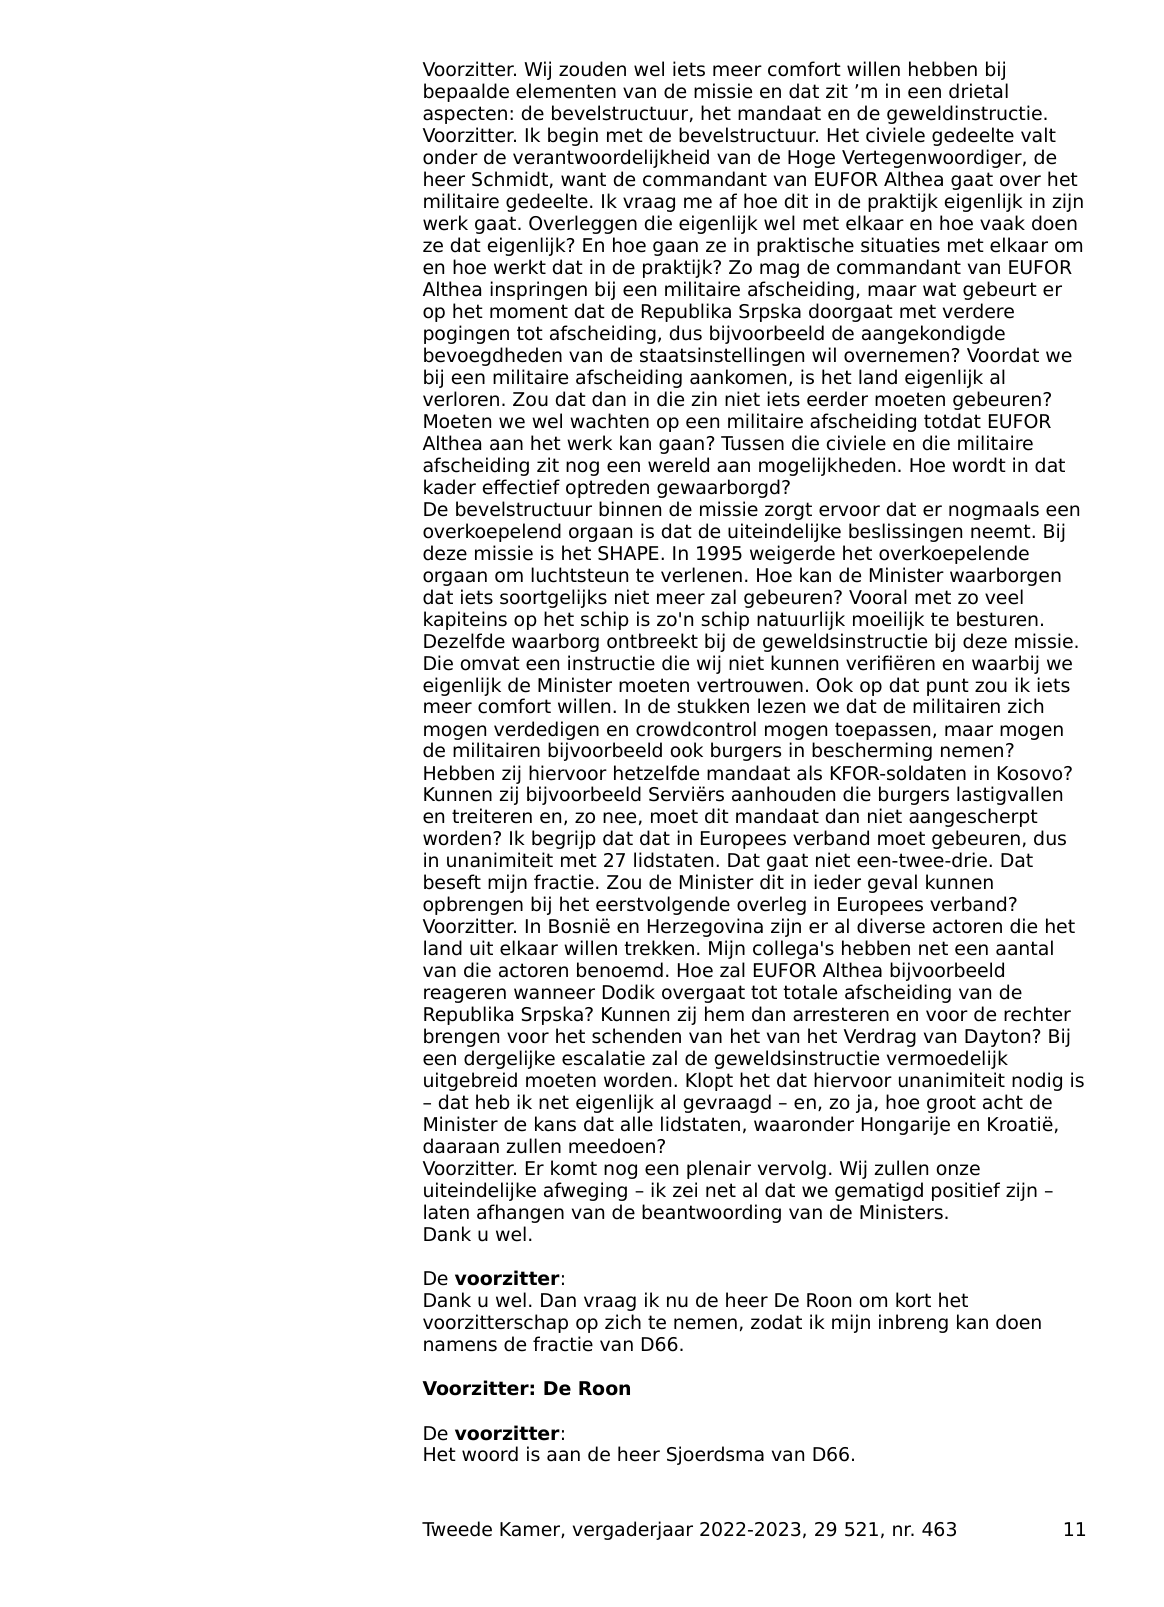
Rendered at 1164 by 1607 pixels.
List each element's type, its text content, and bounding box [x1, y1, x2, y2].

text Het woord is aan de heer Sjoerdsma van D66. [422, 1444, 1087, 1466]
text Dank u wel. [422, 1224, 1087, 1246]
text Voorzitter. Er komt nog een plenair vervolg. Wij zullen onze uiteindelijke afweging – ik zei net al dat we gematigd positief zijn – laten afhangen van de beantwoording van de Ministers. [422, 1158, 1087, 1224]
text Dank u wel. Dan vraag ik nu de heer De Roon om kort het voorzitterschap op zich te nemen, zodat ik mijn inbreng kan doen namens de fractie van D66. [422, 1290, 1087, 1356]
text Voorzitter. Ik begin met de bevelstructuur. Het civiele gedeelte valt onder de verantwoordelijkheid van de Hoge Vertegenwoordiger, de heer Schmidt, want de commandant van EUFOR Althea gaat over het militaire gedeelte. Ik vraag me af hoe dit in de praktijk eigenlijk in zijn werk gaat. Overleggen die eigenlijk wel met elkaar en hoe vaak doen ze dat eigenlijk? En hoe gaan ze in praktische situaties met elkaar om en hoe werkt dat in de praktijk? Zo mag de commandant van EUFOR Althea inspringen bij een militaire afscheiding, maar wat gebeurt er op het moment dat de Republika Srpska doorgaat met verdere pogingen tot afscheiding, dus bijvoorbeeld de aangekondigde bevoegdheden van de staatsinstellingen wil overnemen? Voordat we bij een militaire afscheiding aankomen, is het land eigenlijk al verloren. Zou dat dan in die zin niet iets eerder moeten gebeuren? Moeten we wel wachten op een militaire afscheiding totdat EUFOR Althea aan het werk kan gaan? Tussen die civiele en die militaire afscheiding zit nog een wereld aan mogelijkheden. Hoe wordt in dat kader effectief optreden gewaarborgd? [422, 125, 1087, 499]
subtitle Voorzitter: De Roon [422, 1378, 1087, 1400]
text Voorzitter. In Bosnië en Herzegovina zijn er al diverse actoren die het land uit elkaar willen trekken. Mijn collega's hebben net een aantal van die actoren benoemd. Hoe zal EUFOR Althea bijvoorbeeld reageren wanneer Dodik overgaat tot totale afscheiding van de Republika Srpska? Kunnen zij hem dan arresteren en voor de rechter brengen voor het schenden van het van het Verdrag van Dayton? Bij een dergelijke escalatie zal de geweldsinstructie vermoedelijk uitgebreid moeten worden. Klopt het dat hiervoor unanimiteit nodig is – dat heb ik net eigenlijk al gevraagd – en, zo ja, hoe groot acht de Minister de kans dat alle lidstaten, waaronder Hongarije en Kroatië, daaraan zullen meedoen? [422, 916, 1087, 1158]
text De bevelstructuur binnen de missie zorgt ervoor dat er nogmaals een overkoepelend orgaan is dat de uiteindelijke beslissingen neemt. Bij deze missie is het SHAPE. In 1995 weigerde het overkoepelende orgaan om luchtsteun te verlenen. Hoe kan de Minister waarborgen dat iets soortgelijks niet meer zal gebeuren? Vooral met zo veel kapiteins op het schip is zo'n schip natuurlijk moeilijk te besturen. Dezelfde waarborg ontbreekt bij de geweldsinstructie bij deze missie. Die omvat een instructie die wij niet kunnen verifiëren en waarbij we eigenlijk de Minister moeten vertrouwen. Ook op dat punt zou ik iets meer comfort willen. In de stukken lezen we dat de militairen zich mogen verdedigen en crowdcontrol mogen toepassen, maar mogen de militairen bijvoorbeeld ook burgers in bescherming nemen? Hebben zij hiervoor hetzelfde mandaat als KFOR-soldaten in Kosovo? Kunnen zij bijvoorbeeld Serviërs aanhouden die burgers lastigvallen en treiteren en, zo nee, moet dit mandaat dan niet aangescherpt worden? Ik begrijp dat dat in Europees verband moet gebeuren, dus in unanimiteit met 27 lidstaten. Dat gaat niet een-twee-drie. Dat beseft mijn fractie. Zou de Minister dit in ieder geval kunnen opbrengen bij het eerstvolgende overleg in Europees verband? [422, 499, 1087, 916]
text De voorzitter: [422, 1422, 1087, 1444]
text De voorzitter: [422, 1268, 1087, 1290]
text Voorzitter. Wij zouden wel iets meer comfort willen hebben bij bepaalde elementen van de missie en dat zit ’m in een drietal aspecten: de bevelstructuur, het mandaat en de geweldinstructie. [422, 59, 1087, 125]
